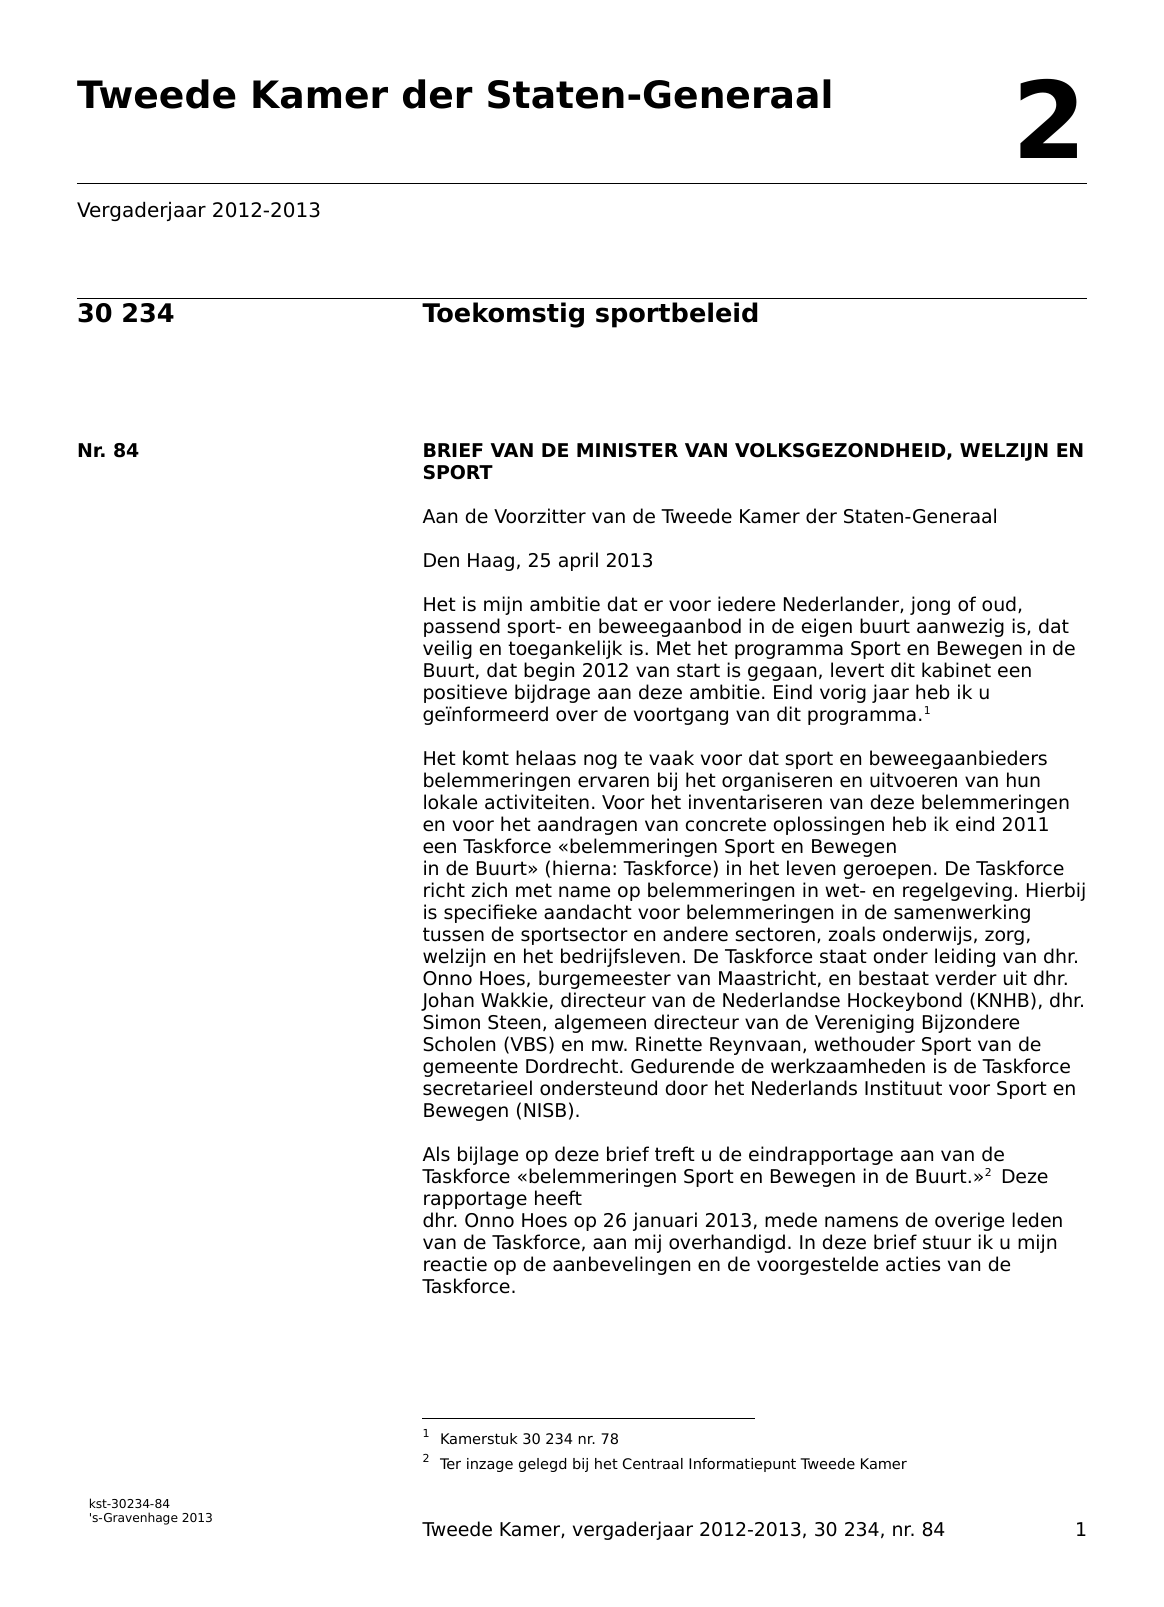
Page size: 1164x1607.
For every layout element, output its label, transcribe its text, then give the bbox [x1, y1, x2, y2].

text in de Buurt» (hierna: Taskforce) in het leven geroepen. De Taskforce richt zich met name op belemmeringen in wet- en regelgeving. Hierbij is specifieke aandacht voor belemmeringen in de samenwerking tussen de sportsector en andere sectoren, zoals onderwijs, zorg, welzijn en het bedrijfsleven. De Taskforce staat onder leiding van dhr. Onno Hoes, burgemeester van Maastricht, en bestaat verder uit dhr. Johan Wakkie, directeur van de Nederlandse Hockeybond (KNHB), dhr. Simon Steen, algemeen directeur van de Vereniging Bijzondere Scholen (VBS) en mw. Rinette Reynvaan, wethouder Sport van de gemeente Dordrecht. Gedurende de werkzaamheden is de Taskforce secretarieel ondersteund door het Nederlands Instituut voor Sport en Bewegen (NISB). [422, 858, 1087, 1122]
text Kamerstuk 30 234 nr. 78 [422, 1427, 1087, 1449]
table_header Tweede Kamer der Staten-Generaal [77, 59, 886, 183]
subtitle Nr. 84 BRIEF VAN DE MINISTER VAN VOLKSGEZONDHEID, WELZIJN EN SPORT [77, 440, 1087, 484]
text Den Haag, 25 april 2013 [422, 550, 1087, 572]
text Het is mijn ambitie dat er voor iedere Nederlander, jong of oud, passend sport- en beweegaanbod in de eigen buurt aanwezig is, dat veilig en toegankelijk is. Met het programma Sport en Bewegen in de Buurt, dat begin 2012 van start is gegaan, levert dit kabinet een positieve bijdrage aan deze ambitie. Eind vorig jaar heb ik u geïnformeerd over de voortgang van dit programma. [422, 594, 1087, 726]
subtitle 30 234 Toekomstig sportbeleid [77, 299, 1087, 329]
text Het komt helaas nog te vaak voor dat sport en beweegaanbieders belemmeringen ervaren bij het organiseren en uitvoeren van hun lokale activiteiten. Voor het inventariseren van deze belemmeringen en voor het aandragen van concrete oplossingen heb ik eind 2011 een Taskforce «belemmeringen Sport en Bewegen [422, 748, 1087, 858]
text dhr. Onno Hoes op 26 januari 2013, mede namens de overige leden van de Taskforce, aan mij overhandigd. In deze brief stuur ik u mijn reactie op de aanbevelingen en de voorgestelde acties van de Taskforce. [422, 1210, 1087, 1298]
text 's-Gravenhage 2013 [88, 1511, 323, 1525]
text kst-30234-84 [88, 1497, 323, 1511]
table_header 2 [886, 59, 1087, 183]
text Ter inzage gelegd bij het Centraal Informatiepunt Tweede Kamer [422, 1452, 1087, 1474]
text Aan de Voorzitter van de Tweede Kamer der Staten-Generaal [422, 506, 1087, 528]
table_cell Vergaderjaar 2012-2013 [77, 184, 1087, 298]
text Als bijlage op deze brief treft u de eindrapportage aan van de Taskforce «belemmeringen Sport en Bewegen in de Buurt.» Deze rapportage heeft [422, 1144, 1087, 1210]
